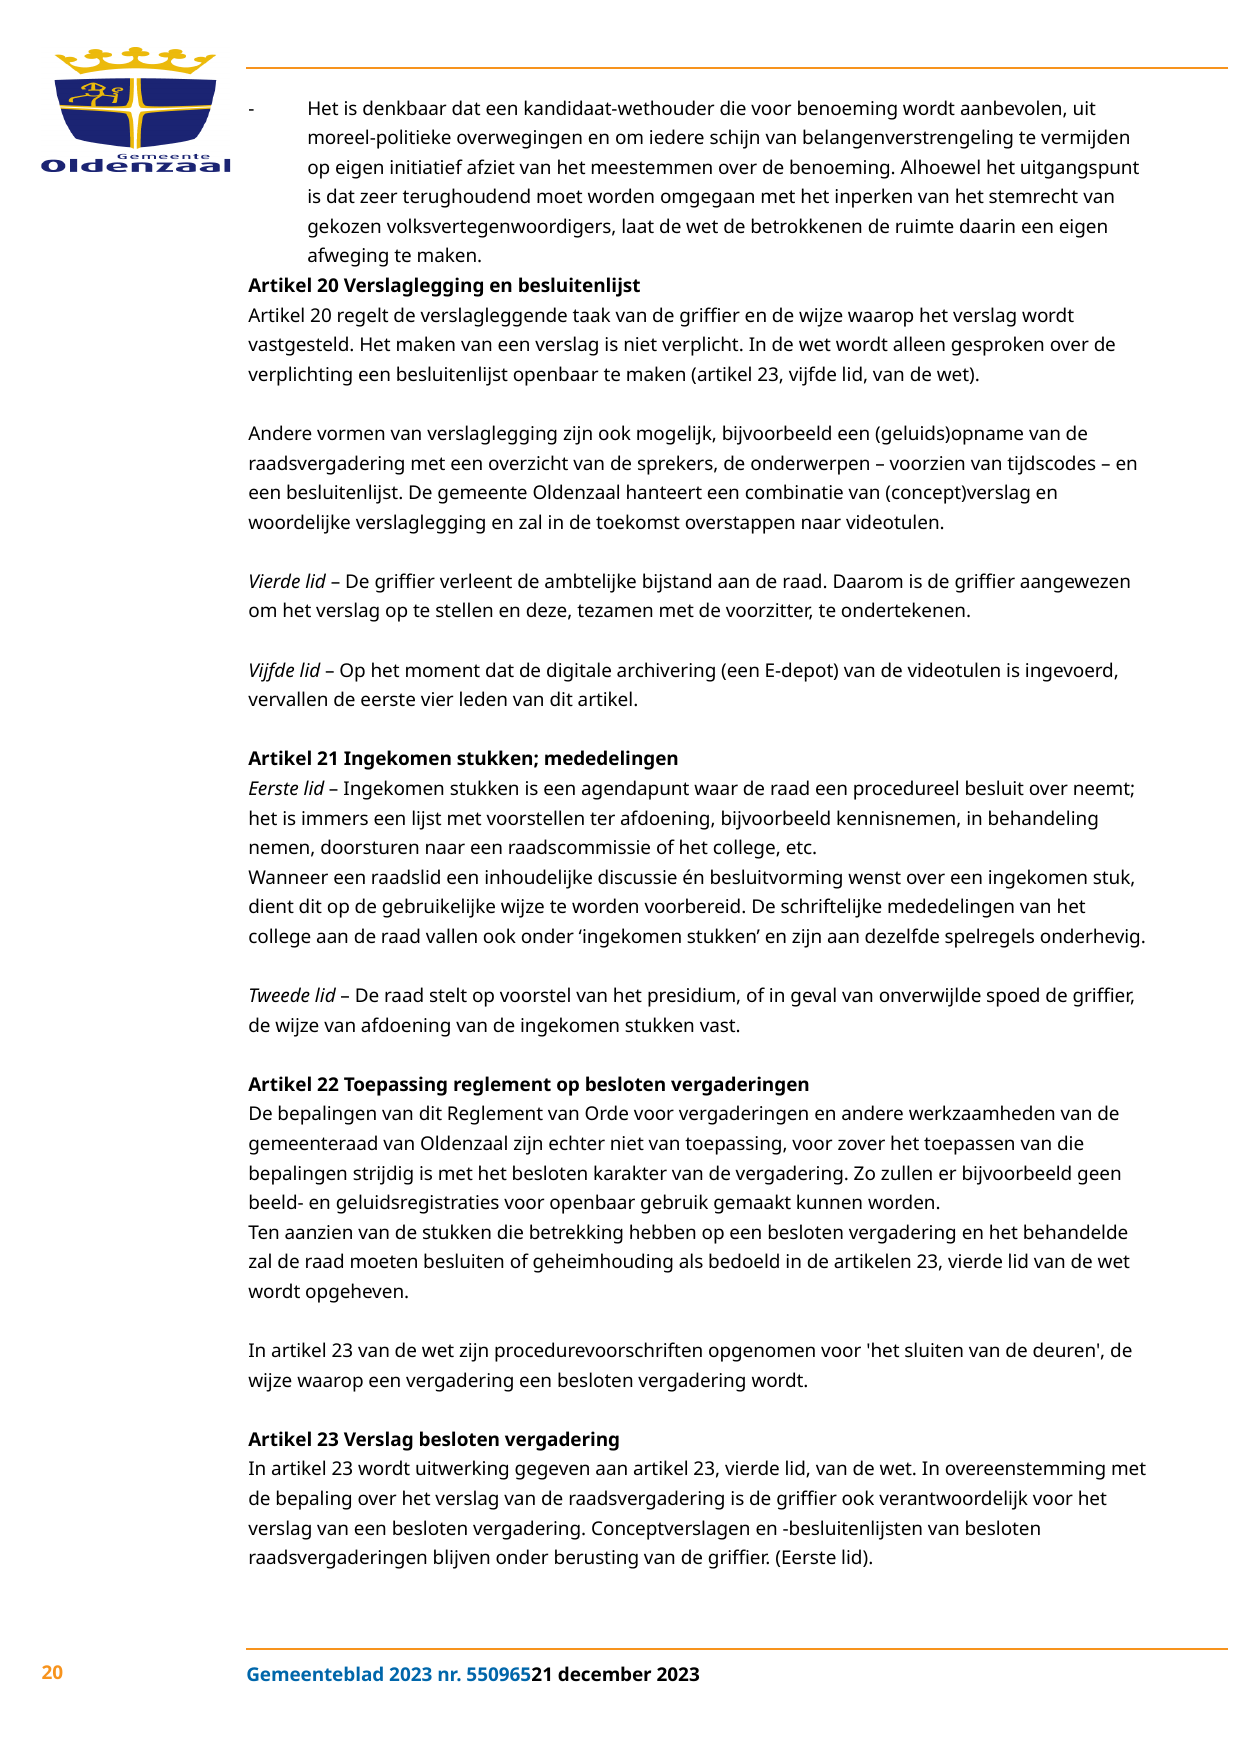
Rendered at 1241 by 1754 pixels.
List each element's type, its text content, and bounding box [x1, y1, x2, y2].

text In artikel 23 wordt uitwerking gegeven aan artikel 23, vierde lid, van de wet. In overeenstemming met de bepaling over het verslag van de raadsvergadering is de griffier ook verantwoordelijk voor het verslag van een besloten vergadering. Conceptverslagen en -besluitenlijsten van besloten raadsvergaderingen blijven onder berusting van de griffier. (Eerste lid). [248, 1456, 1152, 1570]
picture [41, 47, 231, 172]
text Eerste lid – Ingekomen stukken is een agendapunt waar de raad een procedureel besluit over neemt; het is immers een lijst met voorstellen ter afdoening, bijvoorbeeld kennisnemen, in behandeling nemen, doorsturen naar een raadscommissie of het college, etc. [248, 775, 1152, 860]
text Artikel 20 regelt de verslagleggende taak van de griffier en de wijze waarop het verslag wordt vastgesteld. Het maken van een verslag is niet verplicht. In de wet wordt alleen gesproken over de verplichting een besluitenlijst openbaar te maken (artikel 23, vijfde lid, van de wet). [248, 302, 1152, 387]
text Artikel 21 Ingekomen stukken; mededelingen [248, 746, 1152, 771]
text Tweede lid – De raad stelt op voorstel van het presidium, of in geval van onverwijlde spoed de griffier, de wijze van afdoening van de ingekomen stukken vast. [248, 982, 1152, 1038]
text Ten aanzien van de stukken die betrekking hebben op een besloten vergadering en het behandelde zal de raad moeten besluiten of geheimhouding als bedoeld in de artikelen 23, vierde lid van de wet wordt opgeheven. [248, 1219, 1152, 1304]
list Het is denkbaar dat een kandidaat-wethouder die voor benoeming wordt aanbevolen, uit moreel-politieke overwegingen en om iedere schijn van belangenverstrengeling te vermijden op eigen initiatief afziet van het meestemmen over de benoeming. Alhoewel het uitgangspunt is dat zeer terughoudend moet worden omgegaan met het inperken van het stemrecht van gekozen volksvertegenwoordigers, laat de wet de betrokkenen de ruimte daarin een eigen afweging te maken. [248, 95, 1152, 268]
text Andere vormen van verslaglegging zijn ook mogelijk, bijvoorbeeld een (geluids)opname van de raadsvergadering met een overzicht van de sprekers, de onderwerpen – voorzien van tijdscodes – en een besluitenlijst. De gemeente Oldenzaal hanteert een combinatie van (concept)verslag en woordelijke verslaglegging en zal in de toekomst overstappen naar videotulen. [248, 420, 1152, 535]
text Wanneer een raadslid een inhoudelijke discussie én besluitvorming wenst over een ingekomen stuk, dient dit op de gebruikelijke wijze te worden voorbereid. De schriftelijke mededelingen van het college aan de raad vallen ook onder ‘ingekomen stukken’ en zijn aan dezelfde spelregels onderhevig. [248, 864, 1152, 949]
text Artikel 23 Verslag besloten vergadering [248, 1426, 1152, 1452]
text Artikel 22 Toepassing reglement op besloten vergaderingen [248, 1071, 1152, 1097]
text Vijfde lid – Op het moment dat de digitale archivering (een E-depot) van de videotulen is ingevoerd, vervallen de eerste vier leden van dit artikel. [248, 657, 1152, 712]
text De bepalingen van dit Reglement van Orde voor vergaderingen en andere werkzaamheden van de gemeenteraad van Oldenzaal zijn echter niet van toepassing, voor zover het toepassen van die bepalingen strijdig is met het besloten karakter van de vergadering. Zo zullen er bijvoorbeeld geen beeld- en geluidsregistraties voor openbaar gebruik gemaakt kunnen worden. [248, 1101, 1152, 1215]
text Vierde lid – De griffier verleent de ambtelijke bijstand aan de raad. Daarom is de griffier aangewezen om het verslag op te stellen en deze, tezamen met de voorzitter, te ondertekenen. [248, 568, 1152, 623]
text Artikel 20 Verslaglegging en besluitenlijst [248, 272, 1152, 298]
text In artikel 23 van de wet zijn procedurevoorschriften opgenomen voor 'het sluiten van de deuren', de wijze waarop een vergadering een besloten vergadering wordt. [248, 1337, 1152, 1393]
